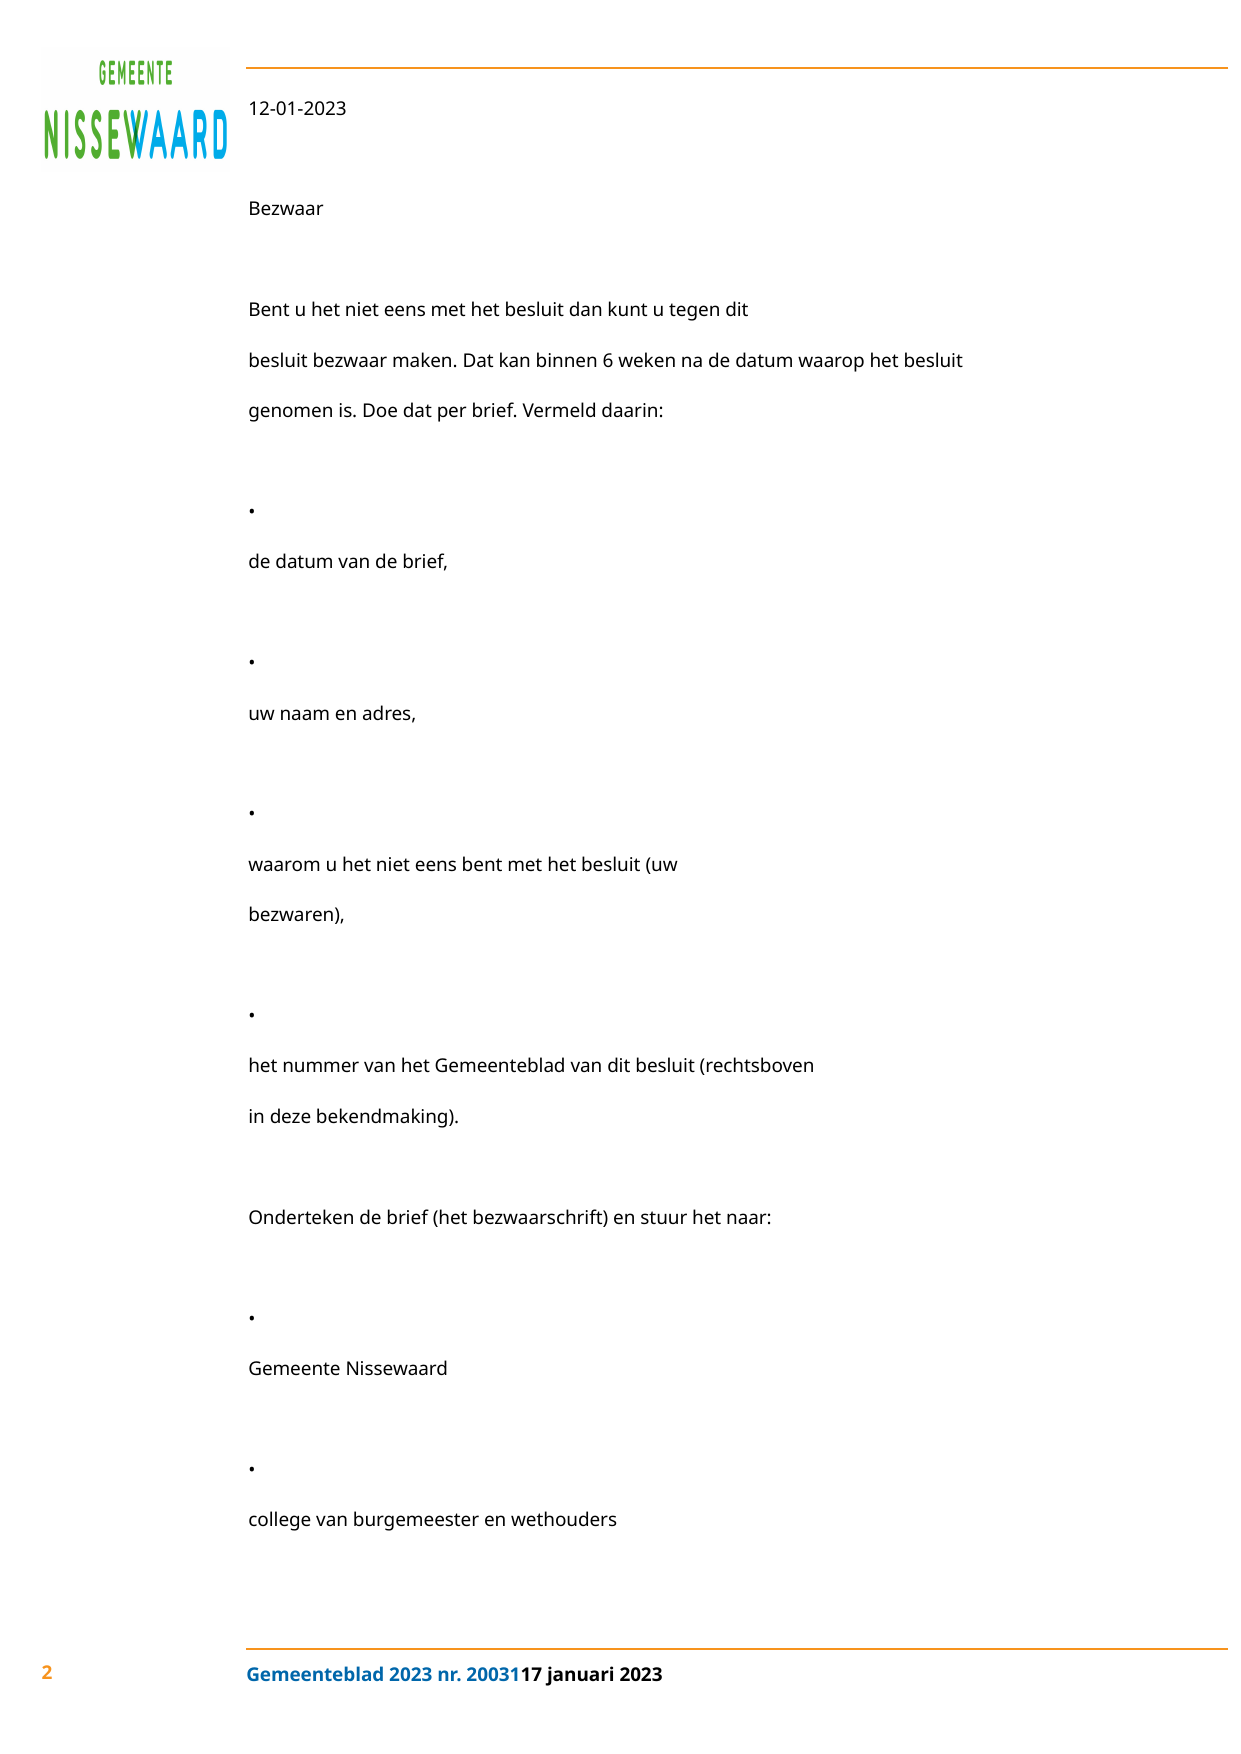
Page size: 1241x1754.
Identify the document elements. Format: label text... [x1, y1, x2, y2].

text • [248, 801, 1152, 826]
text 12-01-2023 [248, 95, 1152, 121]
text het nummer van het Gemeenteblad van dit besluit (rechtsboven [248, 1053, 1152, 1078]
text • [248, 498, 1152, 524]
text uw naam en adres, [248, 700, 1152, 726]
text college van burgemeester en wethouders [248, 1506, 1152, 1532]
text Gemeente Nissewaard [248, 1355, 1152, 1381]
text • [248, 649, 1152, 675]
text • [248, 1002, 1152, 1028]
text Bent u het niet eens met het besluit dan kunt u tegen dit [248, 296, 1152, 322]
text genomen is. Doe dat per brief. Vermeld daarin: [248, 397, 1152, 423]
text Onderteken de brief (het bezwaarschrift) en stuur het naar: [248, 1204, 1152, 1230]
text bezwaren), [248, 901, 1152, 927]
text de datum van de brief, [248, 548, 1152, 574]
text • [248, 1456, 1152, 1482]
text besluit bezwaar maken. Dat kan binnen 6 weken na de datum waarop het besluit [248, 347, 1152, 373]
picture [41, 47, 231, 172]
text Bezwaar [248, 196, 1152, 221]
text in deze bekendmaking). [248, 1103, 1152, 1129]
text waarom u het niet eens bent met het besluit (uw [248, 851, 1152, 877]
text • [248, 1305, 1152, 1331]
